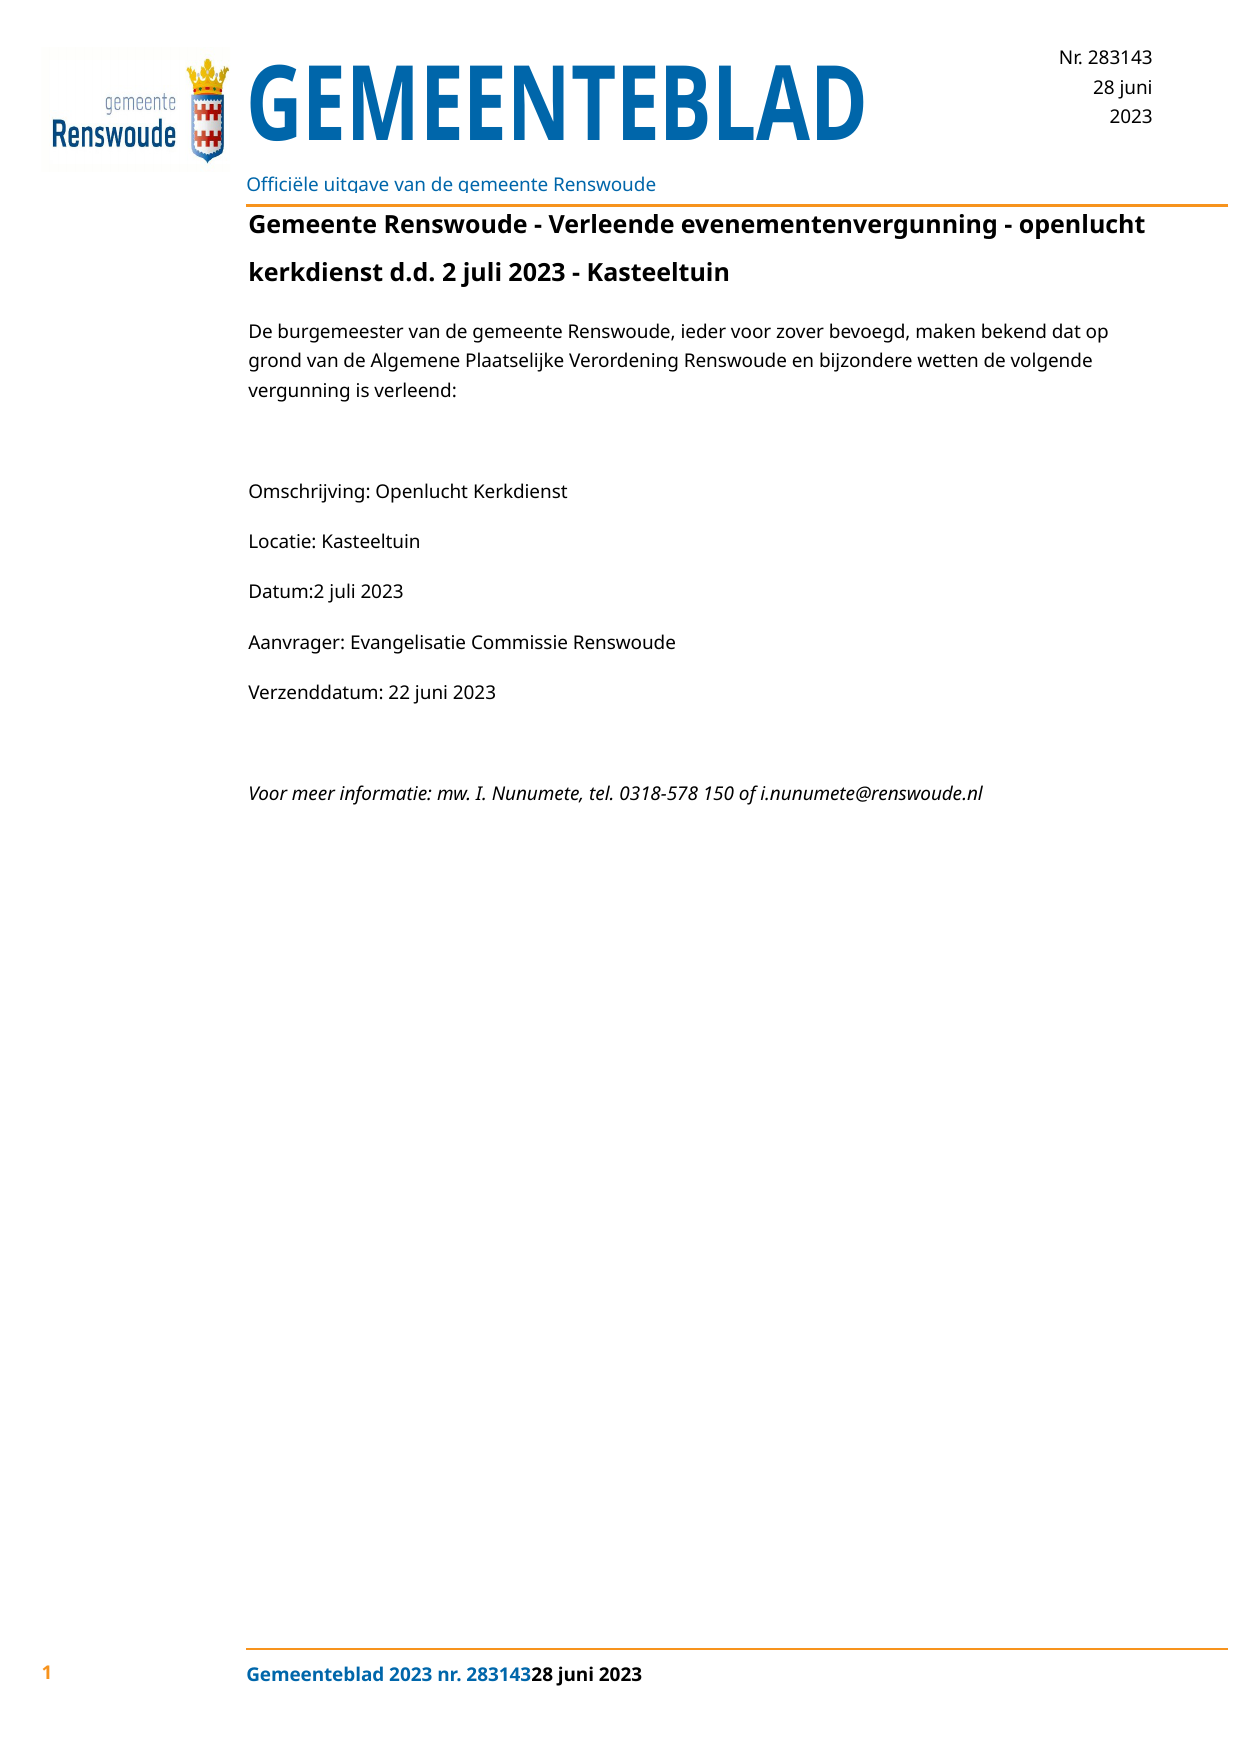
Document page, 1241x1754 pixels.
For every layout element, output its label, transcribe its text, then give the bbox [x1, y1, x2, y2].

text Omschrijving: Openlucht Kerkdienst [248, 478, 1152, 504]
picture [41, 47, 231, 172]
text Gemeente Renswoude - Verleende evenementenvergunning - openlucht kerkdienst d.d. 2 juli 2023 - Kasteeltuin [248, 207, 1152, 288]
text De burgemeester van de gemeente Renswoude, ieder voor zover bevoegd, maken bekend dat op grond van de Algemene Plaatselijke Verordening Renswoude en bijzondere wetten de volgende vergunning is verleend: [248, 318, 1152, 403]
text Datum:2 juli 2023 [248, 579, 1152, 604]
text Verzenddatum: 22 juni 2023 [248, 679, 1152, 705]
text Locatie: Kasteeltuin [248, 528, 1152, 554]
text Voor meer informatie: mw. I. Nunumete, tel. 0318-578 150 of i.nunumete@renswoude.nl [248, 780, 1152, 806]
text Aanvrager: Evangelisatie Commissie Renswoude [248, 629, 1152, 655]
